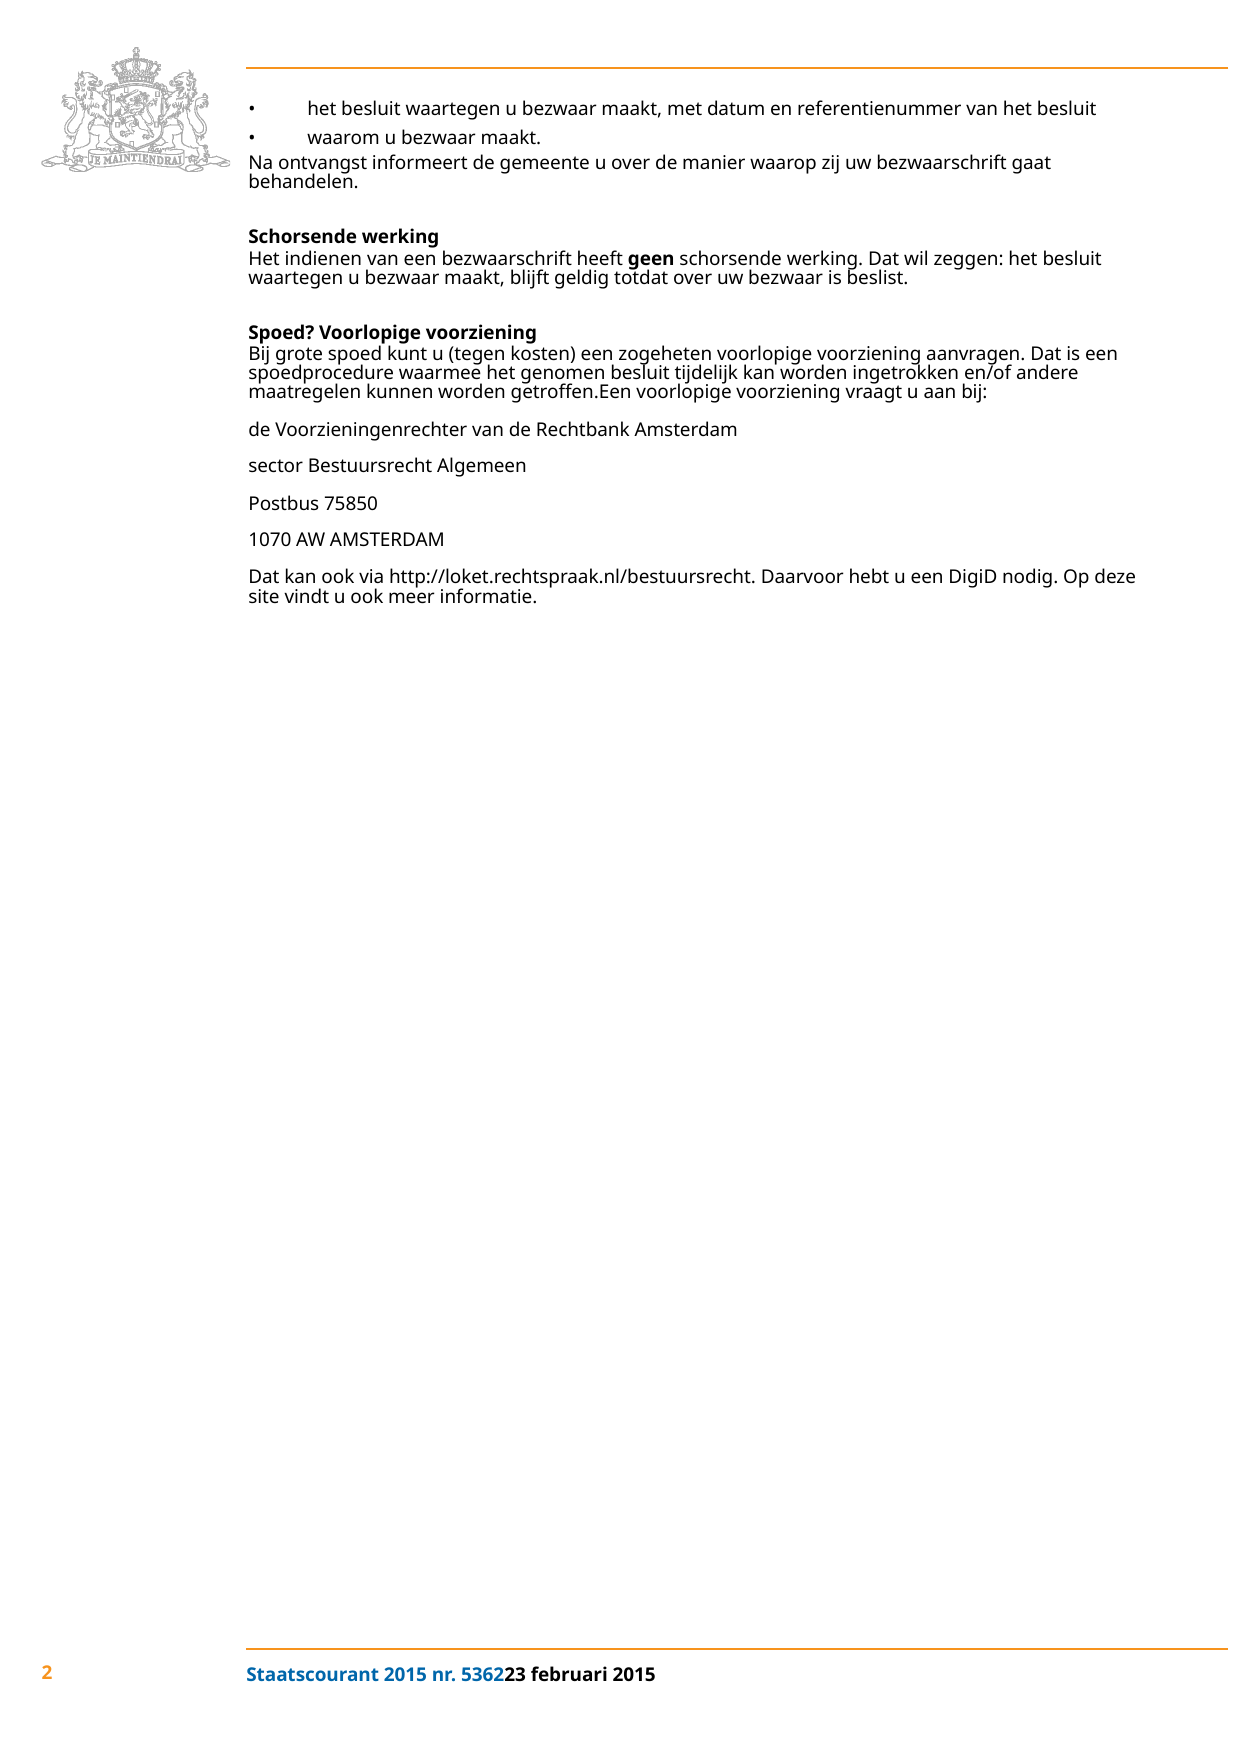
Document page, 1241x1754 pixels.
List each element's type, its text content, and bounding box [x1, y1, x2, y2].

text Dat kan ook via http://loket.rechtspraak.nl/bestuursrecht. Daarvoor hebt u een DigiD nodig. Op deze site vindt u ook meer informatie. [248, 568, 1152, 607]
text Postbus 75850 [248, 494, 1152, 514]
text Bij grote spoed kunt u (tegen kosten) een zogeheten voorlopige voorziening aanvragen. Dat is een spoedprocedure waarmee het genomen besluit tijdelijk kan worden ingetrokken en/of andere maatregelen kunnen worden getroffen.Een voorlopige voorziening vraagt u aan bij: [248, 345, 1152, 403]
text Spoed? Voorlopige voorziening [248, 319, 1152, 345]
picture [41, 47, 231, 172]
text 1070 AW AMSTERDAM [248, 531, 1152, 551]
text Schorsende werking [248, 224, 1152, 249]
text Na ontvangst informeert de gemeente u over de manier waarop zij uw bezwaarschrift gaat behandelen. [248, 154, 1152, 192]
list het besluit waartegen u bezwaar maakt, met datum en referentienummer van het besluit [248, 95, 1152, 121]
list waarom u bezwaar maakt. [248, 124, 1152, 150]
text de Voorzieningenrechter van de Rechtbank Amsterdam [248, 421, 1152, 440]
text sector Bestuursrecht Algemeen [248, 457, 1152, 477]
text Het indienen van een bezwaarschrift heeft geen schorsende werking. Dat wil zeggen: het besluit waartegen u bezwaar maakt, blijft geldig totdat over uw bezwaar is beslist. [248, 249, 1152, 288]
